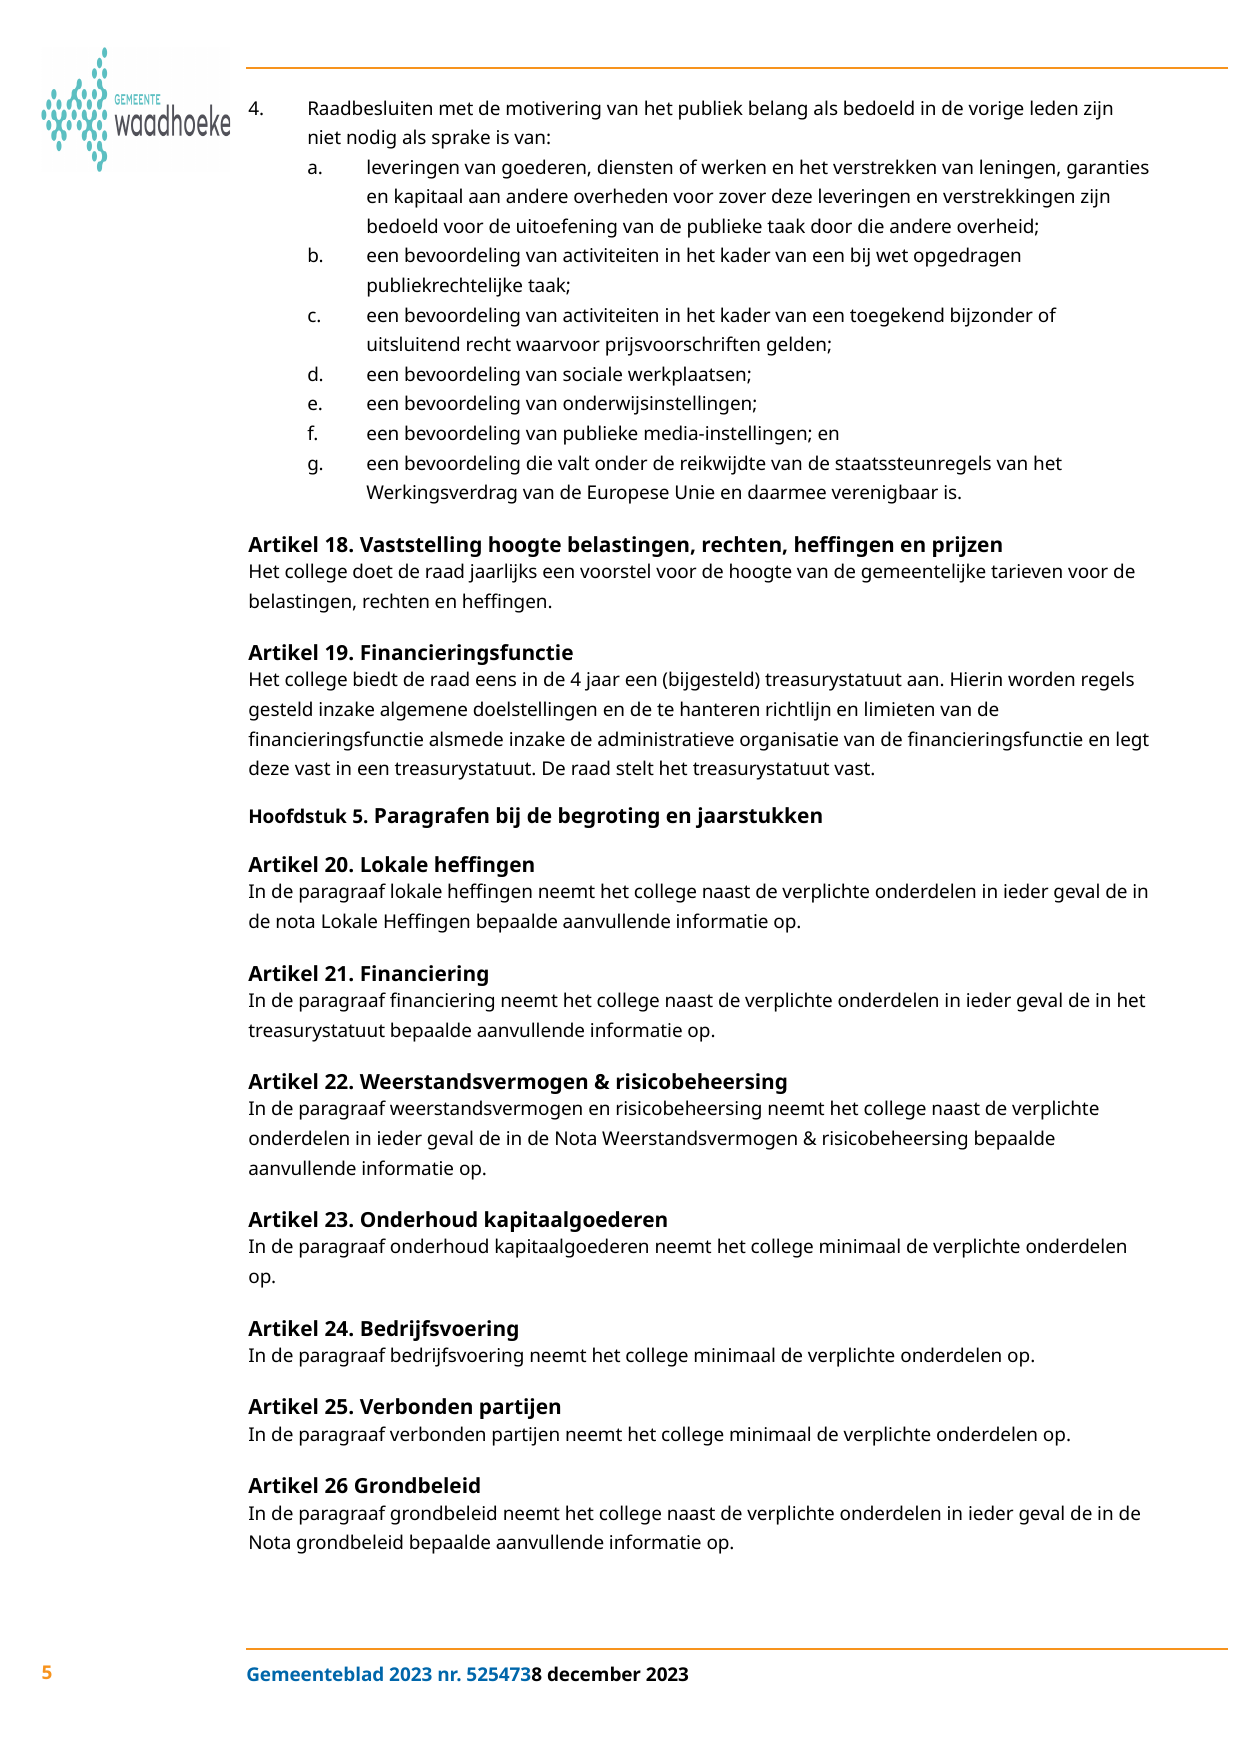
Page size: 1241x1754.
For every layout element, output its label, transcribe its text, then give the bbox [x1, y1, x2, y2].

text Artikel 24. Bedrijfsvoering [248, 1314, 1152, 1342]
text In de paragraaf grondbeleid neemt het college naast de verplichte onderdelen in ieder geval de in de Nota grondbeleid bepaalde aanvullende informatie op. [248, 1500, 1152, 1555]
list een bevoordeling van sociale werkplaatsen; [307, 361, 1152, 387]
picture [41, 47, 231, 172]
text Artikel 22. Weerstandsvermogen & risicobeheersing [248, 1067, 1152, 1096]
text Hoofdstuk 5. Paragrafen bij de begroting en jaarstukken [248, 801, 1152, 829]
text Het college biedt de raad eens in de 4 jaar een (bijgesteld) treasurystatuut aan. Hierin worden regels gesteld inzake algemene doelstellingen en de te hanteren richtlijn en limieten van de financieringsfunctie alsmede inzake de administratieve organisatie van de financieringsfunctie en legt deze vast in een treasurystatuut. De raad stelt het treasurystatuut vast. [248, 667, 1152, 781]
text Artikel 19. Financieringsfunctie [248, 638, 1152, 667]
text Artikel 18. Vaststelling hoogte belastingen, rechten, heffingen en prijzen [248, 530, 1152, 558]
text In de paragraaf onderhoud kapitaalgoederen neemt het college minimaal de verplichte onderdelen op. [248, 1234, 1152, 1289]
list een bevoordeling van onderwijsinstellingen; [307, 391, 1152, 416]
list een bevoordeling die valt onder de reikwijdte van de staatssteunregels van het Werkingsverdrag van de Europese Unie en daarmee verenigbaar is. [307, 450, 1152, 505]
text In de paragraaf lokale heffingen neemt het college naast de verplichte onderdelen in ieder geval de in de nota Lokale Heffingen bepaalde aanvullende informatie op. [248, 879, 1152, 934]
text Het college doet de raad jaarlijks een voorstel voor de hoogte van de gemeentelijke tarieven voor de belastingen, rechten en heffingen. [248, 558, 1152, 613]
list een bevoordeling van publieke media-instellingen; en [307, 420, 1152, 446]
list een bevoordeling van activiteiten in het kader van een toegekend bijzonder of uitsluitend recht waarvoor prijsvoorschriften gelden; [307, 302, 1152, 357]
list leveringen van goederen, diensten of werken en het verstrekken van leningen, garanties en kapitaal aan andere overheden voor zover deze leveringen en verstrekkingen zijn bedoeld voor de uitoefening van de publieke taak door die andere overheid; [307, 154, 1152, 239]
text In de paragraaf financiering neemt het college naast de verplichte onderdelen in ieder geval de in het treasurystatuut bepaalde aanvullende informatie op. [248, 987, 1152, 1042]
text Artikel 20. Lokale heffingen [248, 850, 1152, 879]
text Artikel 21. Financiering [248, 959, 1152, 987]
text In de paragraaf verbonden partijen neemt het college minimaal de verplichte onderdelen op. [248, 1421, 1152, 1447]
list een bevoordeling van activiteiten in het kader van een bij wet opgedragen publiekrechtelijke taak; [307, 243, 1152, 298]
list Raadbesluiten met de motivering van het publiek belang als bedoeld in de vorige leden zijn niet nodig als sprake is van: [248, 95, 1152, 150]
text Artikel 25. Verbonden partijen [248, 1392, 1152, 1421]
text In de paragraaf weerstandsvermogen en risicobeheersing neemt het college naast de verplichte onderdelen in ieder geval de in de Nota Weerstandsvermogen & risicobeheersing bepaalde aanvullende informatie op. [248, 1096, 1152, 1181]
text Artikel 26 Grondbeleid [248, 1471, 1152, 1500]
text In de paragraaf bedrijfsvoering neemt het college minimaal de verplichte onderdelen op. [248, 1342, 1152, 1368]
text Artikel 23. Onderhoud kapitaalgoederen [248, 1205, 1152, 1234]
